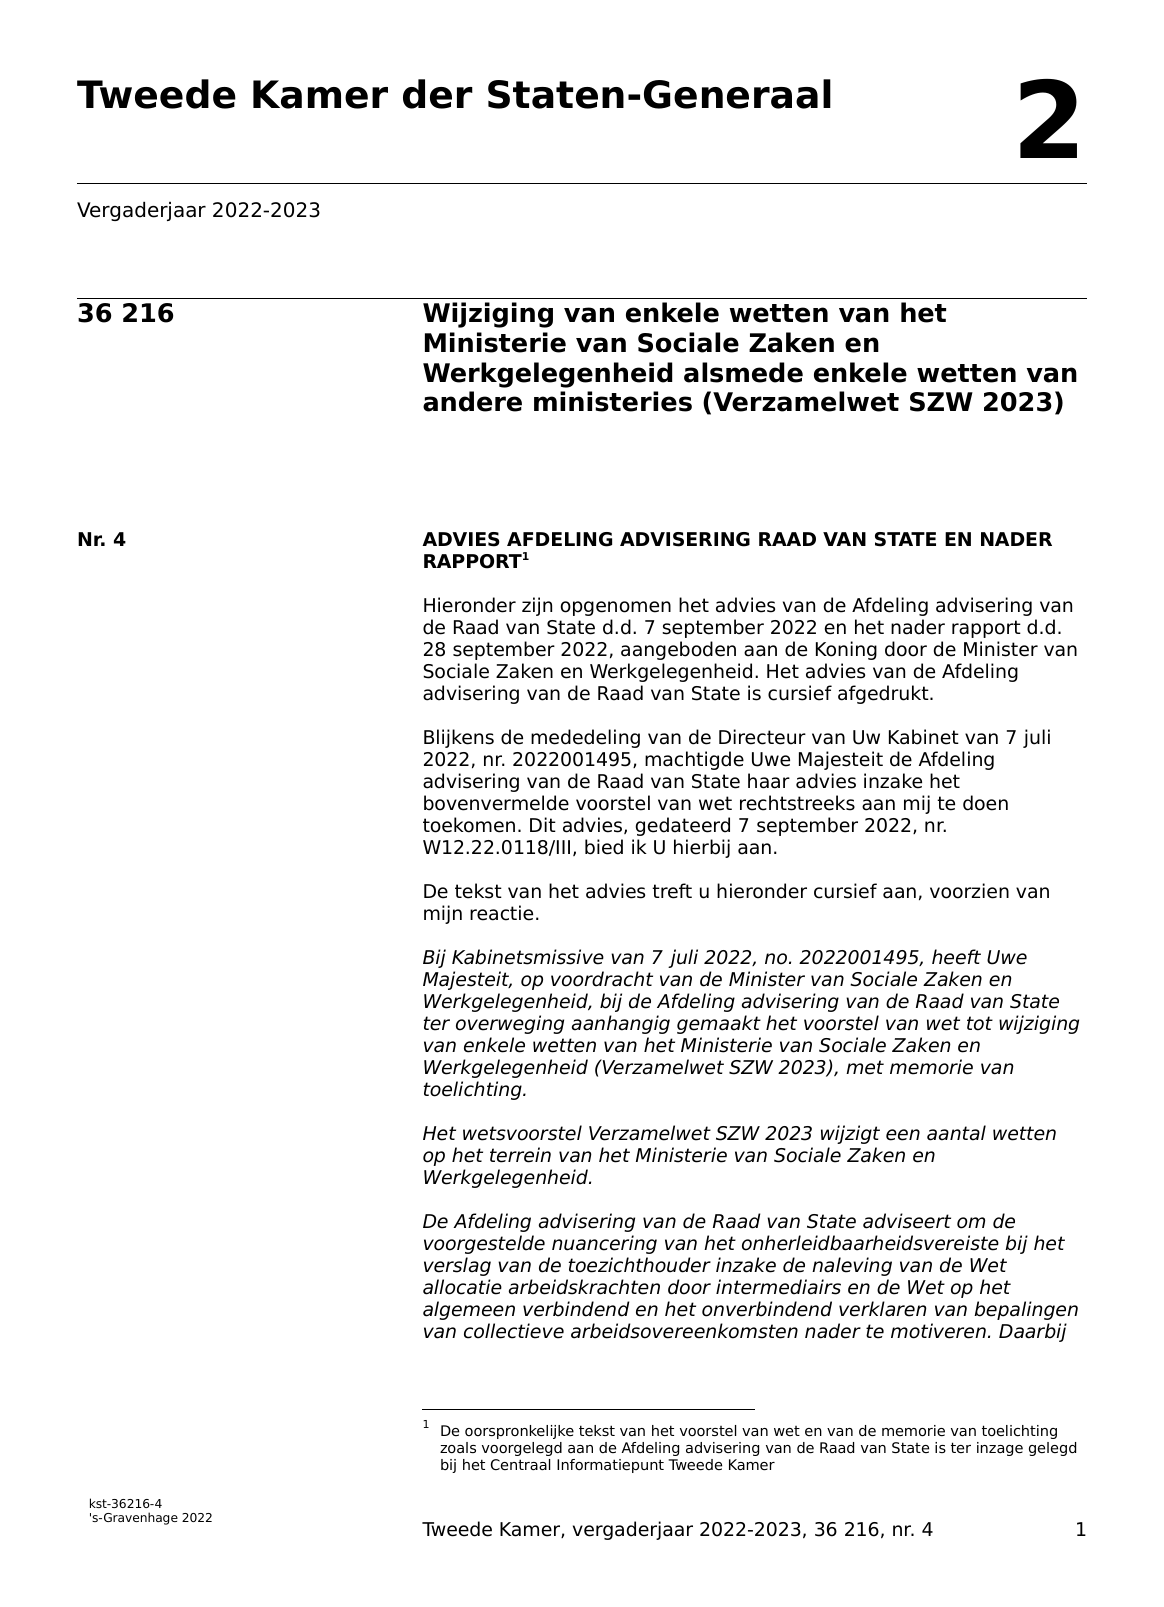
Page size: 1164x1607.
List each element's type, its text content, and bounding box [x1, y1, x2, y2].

text De oorspronkelijke tekst van het voorstel van wet en van de memorie van toelichting zoals voorgelegd aan de Afdeling advisering van de Raad van State is ter inzage gelegd bij het Centraal Informatiepunt Tweede Kamer [422, 1418, 1087, 1474]
text Bij Kabinetsmissive van 7 juli 2022, no. 2022001495, heeft Uwe Majesteit, op voordracht van de Minister van Sociale Zaken en Werkgelegenheid, bij de Afdeling advisering van de Raad van State ter overweging aanhangig gemaakt het voorstel van wet tot wijziging van enkele wetten van het Ministerie van Sociale Zaken en Werkgelegenheid (Verzamelwet SZW 2023), met memorie van toelichting. [422, 947, 1087, 1101]
text De tekst van het advies treft u hieronder cursief aan, voorzien van mijn reactie. [422, 881, 1087, 925]
table_cell Vergaderjaar 2022-2023 [77, 184, 1087, 298]
text kst-36216-4 [88, 1497, 323, 1511]
text Hieronder zijn opgenomen het advies van de Afdeling advisering van de Raad van State d.d. 7 september 2022 en het nader rapport d.d. 28 september 2022, aangeboden aan de Koning door de Minister van Sociale Zaken en Werkgelegenheid. Het advies van de Afdeling advisering van de Raad van State is cursief afgedrukt. [422, 595, 1087, 705]
text 's-Gravenhage 2022 [88, 1511, 323, 1525]
subtitle 36 216 Wijziging van enkele wetten van het Ministerie van Sociale Zaken en Werkgelegenheid alsmede enkele wetten van andere ministeries (Verzamelwet SZW 2023) [77, 299, 1087, 418]
text Het wetsvoorstel Verzamelwet SZW 2023 wijzigt een aantal wetten op het terrein van het Ministerie van Sociale Zaken en Werkgelegenheid. [422, 1123, 1087, 1189]
text De Afdeling advisering van de Raad van State adviseert om de voorgestelde nuancering van het onherleidbaarheidsvereiste bij het verslag van de toezichthouder inzake de naleving van de Wet allocatie arbeidskrachten door intermediairs en de Wet op het algemeen verbindend en het onverbindend verklaren van bepalingen van collectieve arbeidsovereenkomsten nader te motiveren. Daarbij [422, 1211, 1087, 1343]
subtitle Nr. 4 ADVIES AFDELING ADVISERING RAAD VAN STATE EN NADER RAPPORT [77, 529, 1087, 573]
table_header 2 [886, 59, 1087, 183]
table_header Tweede Kamer der Staten-Generaal [77, 59, 886, 183]
text Blijkens de mededeling van de Directeur van Uw Kabinet van 7 juli 2022, nr. 2022001495, machtigde Uwe Majesteit de Afdeling advisering van de Raad van State haar advies inzake het bovenvermelde voorstel van wet rechtstreeks aan mij te doen toekomen. Dit advies, gedateerd 7 september 2022, nr. W12.22.0118/III, bied ik U hierbij aan. [422, 727, 1087, 859]
